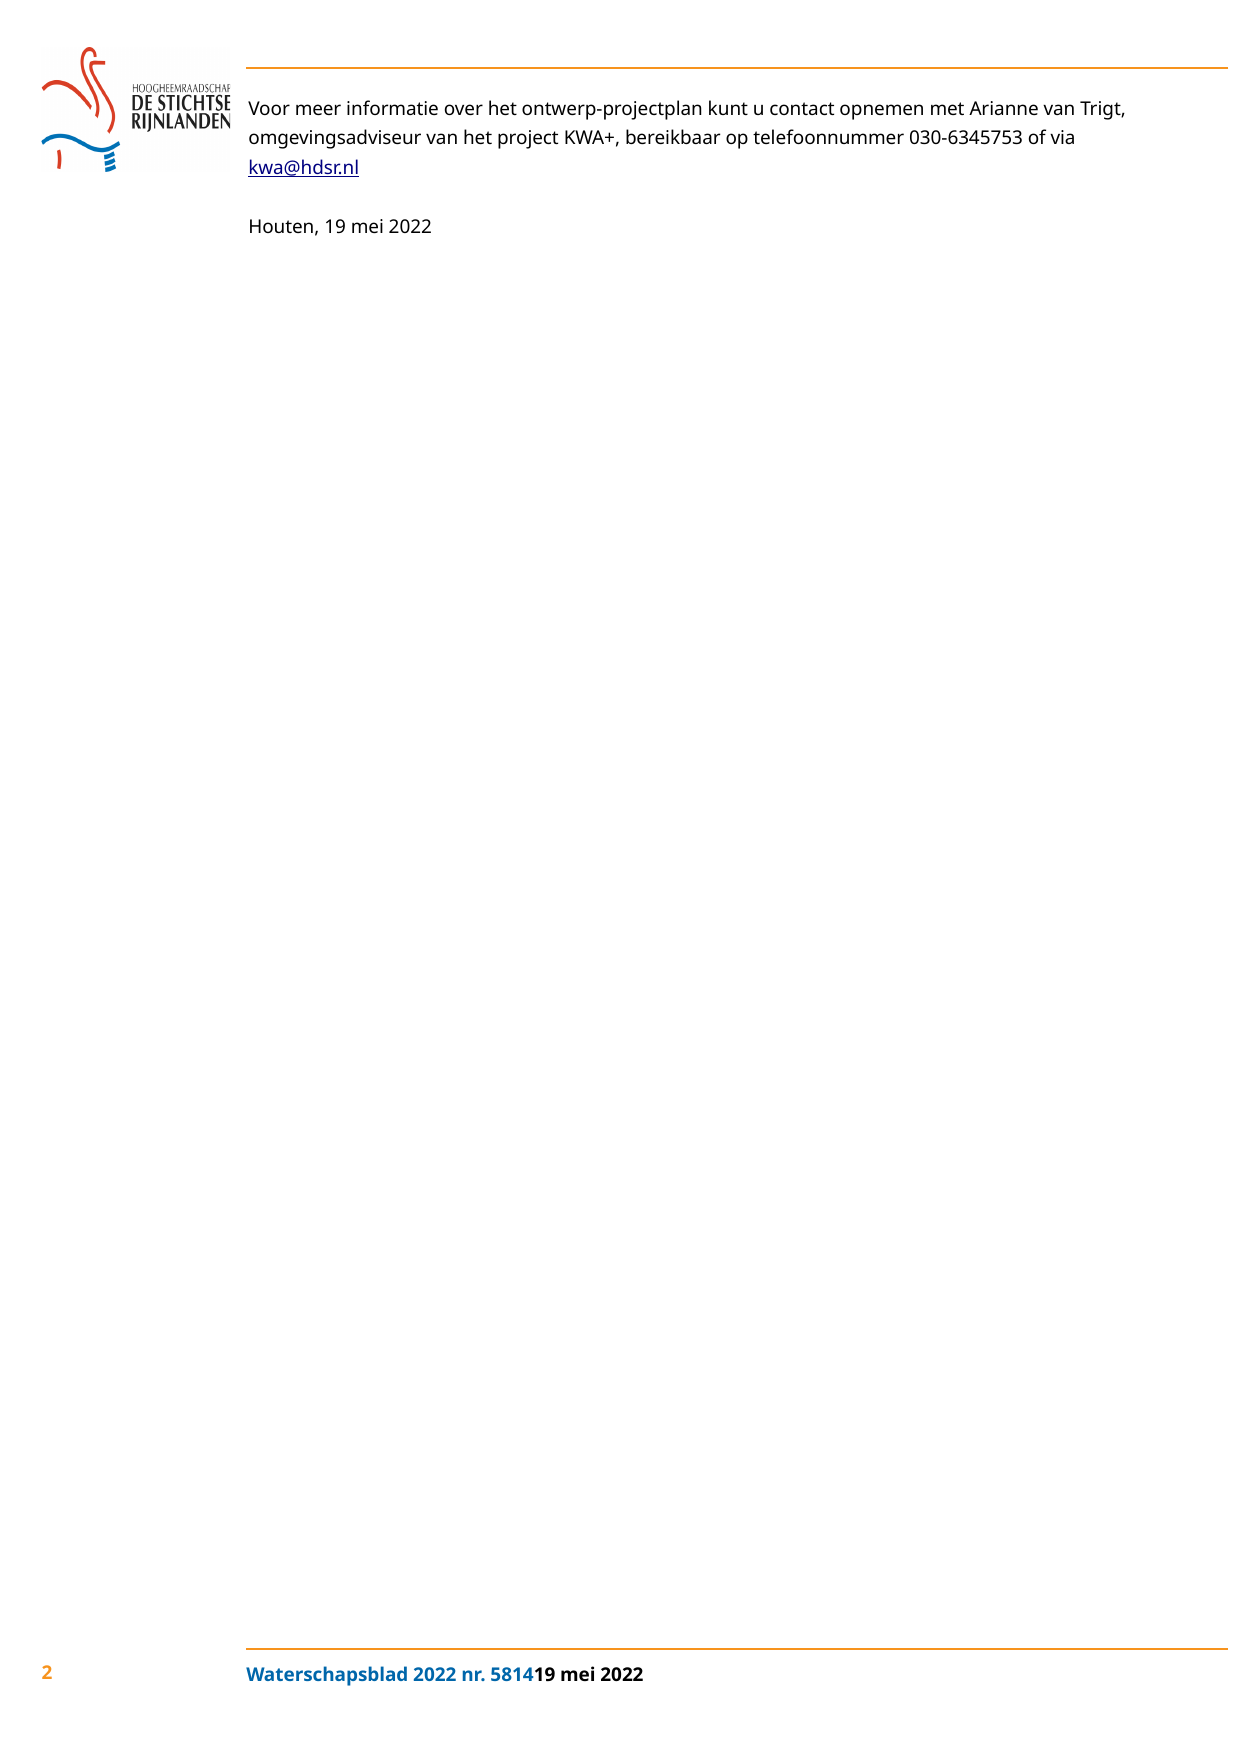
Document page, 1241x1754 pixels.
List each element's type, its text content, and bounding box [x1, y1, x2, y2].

text Voor meer informatie over het ontwerp-projectplan kunt u contact opnemen met Arianne van Trigt, omgevingsadviseur van het project KWA+, bereikbaar op telefoonnummer 030-6345753 of via kwa@hdsr.nl [248, 95, 1152, 180]
picture [41, 47, 231, 172]
text Houten, 19 mei 2022 [248, 213, 1152, 239]
